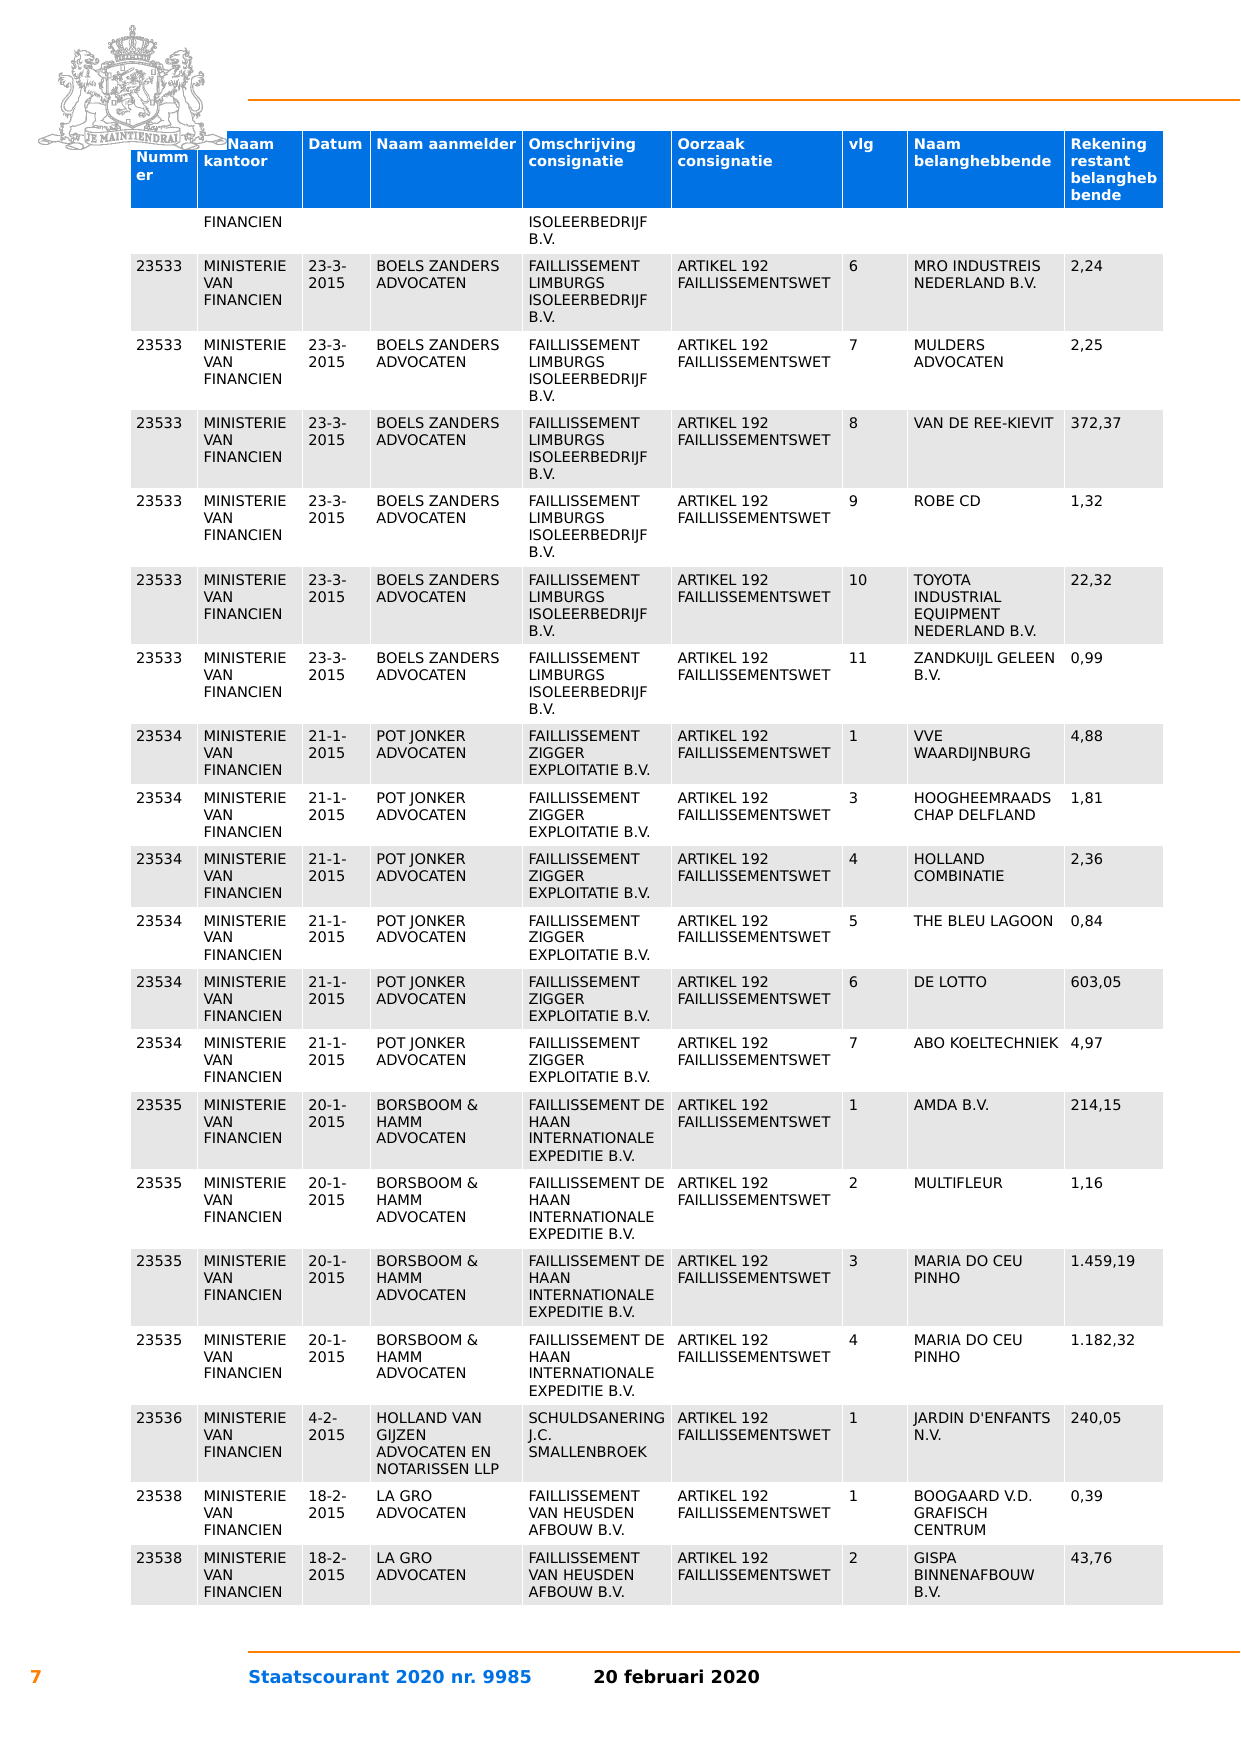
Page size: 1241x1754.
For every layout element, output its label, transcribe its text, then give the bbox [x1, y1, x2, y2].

table_cell 23-3-2015 [303, 254, 370, 331]
table_cell ARTIKEL 192 FAILLISSEMENTSWET [672, 1030, 842, 1091]
table_cell 11 [843, 645, 907, 723]
table_cell 4-2-2015 [303, 1405, 370, 1482]
table_cell MINISTERIE VAN FINANCIEN [198, 1092, 302, 1169]
table_cell ARTIKEL 192 FAILLISSEMENTSWET [672, 489, 842, 566]
table_header Naam belanghebbende [908, 131, 1064, 208]
table_cell POT JONKER ADVOCATEN [371, 846, 522, 907]
table_cell ARTIKEL 192 FAILLISSEMENTSWET [672, 1545, 842, 1605]
table_cell FAILLISSEMENT VAN HEUSDEN AFBOUW B.V. [523, 1545, 671, 1605]
table_cell 214,15 [1065, 1092, 1163, 1169]
table_cell 603,05 [1065, 969, 1163, 1029]
table_cell 23534 [131, 846, 197, 907]
table_cell ARTIKEL 192 FAILLISSEMENTSWET [672, 567, 842, 644]
table_cell MINISTERIE VAN FINANCIEN [198, 489, 302, 566]
table_cell 372,37 [1065, 410, 1163, 488]
table_cell 3 [843, 785, 907, 845]
table_cell FAILLISSEMENT DE HAAN INTERNATIONALE EXPEDITIE B.V. [523, 1249, 671, 1326]
table_cell ARTIKEL 192 FAILLISSEMENTSWET [672, 724, 842, 784]
table_cell FAILLISSEMENT ZIGGER EXPLOITATIE B.V. [523, 908, 671, 968]
table_cell 23534 [131, 908, 197, 968]
table_cell MINISTERIE VAN FINANCIEN [198, 1545, 302, 1605]
table_cell 21-1-2015 [303, 785, 370, 845]
table_cell JARDIN D'ENFANTS N.V. [908, 1405, 1064, 1482]
table_cell MINISTERIE VAN FINANCIEN [198, 908, 302, 968]
table_cell MINISTERIE VAN FINANCIEN [198, 785, 302, 845]
table_cell MARIA DO CEU PINHO [908, 1327, 1064, 1404]
table_cell 1 [843, 1405, 907, 1482]
table_cell BOELS ZANDERS ADVOCATEN [371, 567, 522, 644]
table_cell 4 [843, 1327, 907, 1404]
table_cell MINISTERIE VAN FINANCIEN [198, 332, 302, 409]
table_cell 21-1-2015 [303, 724, 370, 784]
table_cell FAILLISSEMENT DE HAAN INTERNATIONALE EXPEDITIE B.V. [523, 1170, 671, 1247]
table_cell MINISTERIE VAN FINANCIEN [198, 1170, 302, 1247]
table_cell ARTIKEL 192 FAILLISSEMENTSWET [672, 410, 842, 488]
table_cell 1 [843, 724, 907, 784]
table_cell BORSBOOM & HAMM ADVOCATEN [371, 1092, 522, 1169]
table_cell FAILLISSEMENT ZIGGER EXPLOITATIE B.V. [523, 846, 671, 907]
table_cell 23-3-2015 [303, 645, 370, 723]
table_header Nummer [131, 150, 197, 208]
table_cell 23533 [131, 332, 197, 409]
table_cell BOELS ZANDERS ADVOCATEN [371, 410, 522, 488]
table_cell 1 [843, 1092, 907, 1169]
table_cell ISOLEERBEDRIJF B.V. [523, 209, 671, 253]
table_cell 43,76 [1065, 1545, 1163, 1605]
picture [38, 25, 227, 150]
table_cell MINISTERIE VAN FINANCIEN [198, 724, 302, 784]
table_cell 4,88 [1065, 724, 1163, 784]
table_cell FAILLISSEMENT LIMBURGS ISOLEERBEDRIJF B.V. [523, 254, 671, 331]
table_cell ARTIKEL 192 FAILLISSEMENTSWET [672, 908, 842, 968]
table_cell BOELS ZANDERS ADVOCATEN [371, 489, 522, 566]
table_cell LA GRO ADVOCATEN [371, 1484, 522, 1544]
table_header Naam aanmelder [371, 131, 522, 208]
table_cell 23533 [131, 410, 197, 488]
table_cell 21-1-2015 [303, 846, 370, 907]
table_cell 7 [843, 332, 907, 409]
table_cell 20-1-2015 [303, 1249, 370, 1326]
table_cell 9 [843, 489, 907, 566]
table_cell MULTIFLEUR [908, 1170, 1064, 1247]
table_cell 23-3-2015 [303, 567, 370, 644]
table_cell 5 [843, 908, 907, 968]
table_cell [843, 209, 907, 253]
table_cell ARTIKEL 192 FAILLISSEMENTSWET [672, 1249, 842, 1326]
table_cell [303, 209, 370, 253]
table_cell FAILLISSEMENT LIMBURGS ISOLEERBEDRIJF B.V. [523, 410, 671, 488]
table_cell 0,99 [1065, 645, 1163, 723]
table_cell POT JONKER ADVOCATEN [371, 785, 522, 845]
table_cell [131, 209, 197, 253]
table_cell 1 [843, 1484, 907, 1544]
table_cell 23535 [131, 1092, 197, 1169]
table_cell 2,24 [1065, 254, 1163, 331]
table_cell 23535 [131, 1249, 197, 1326]
table_cell 18-2-2015 [303, 1484, 370, 1544]
table_header Rekening restant belanghebbende [1065, 131, 1163, 208]
table_cell ARTIKEL 192 FAILLISSEMENTSWET [672, 785, 842, 845]
table_cell 20-1-2015 [303, 1327, 370, 1404]
table_cell 23-3-2015 [303, 489, 370, 566]
table_cell MINISTERIE VAN FINANCIEN [198, 1327, 302, 1404]
table_cell ARTIKEL 192 FAILLISSEMENTSWET [672, 645, 842, 723]
table_cell 6 [843, 969, 907, 1029]
table_cell FAILLISSEMENT DE HAAN INTERNATIONALE EXPEDITIE B.V. [523, 1092, 671, 1169]
table_cell ARTIKEL 192 FAILLISSEMENTSWET [672, 1092, 842, 1169]
table_cell MINISTERIE VAN FINANCIEN [198, 969, 302, 1029]
table_cell 23533 [131, 567, 197, 644]
table_cell MINISTERIE VAN FINANCIEN [198, 1484, 302, 1544]
table_cell MARIA DO CEU PINHO [908, 1249, 1064, 1326]
table_cell POT JONKER ADVOCATEN [371, 969, 522, 1029]
table_cell HOLLAND COMBINATIE [908, 846, 1064, 907]
table_cell HOLLAND VAN GIJZEN ADVOCATEN EN NOTARISSEN LLP [371, 1405, 522, 1482]
table_cell POT JONKER ADVOCATEN [371, 908, 522, 968]
table_cell THE BLEU LAGOON [908, 908, 1064, 968]
table_cell 23538 [131, 1545, 197, 1605]
table_cell 23533 [131, 645, 197, 723]
table_cell MINISTERIE VAN FINANCIEN [198, 1249, 302, 1326]
table_cell 23534 [131, 1030, 197, 1091]
table_cell 18-2-2015 [303, 1545, 370, 1605]
table_cell ZANDKUIJL GELEEN B.V. [908, 645, 1064, 723]
table_header Omschrijving consignatie [523, 131, 671, 208]
table_header vlg [843, 131, 907, 208]
table_cell 23533 [131, 489, 197, 566]
table_cell FAILLISSEMENT LIMBURGS ISOLEERBEDRIJF B.V. [523, 645, 671, 723]
table_cell 4 [843, 846, 907, 907]
table_cell 21-1-2015 [303, 908, 370, 968]
table_cell FAILLISSEMENT ZIGGER EXPLOITATIE B.V. [523, 724, 671, 784]
table_cell BOELS ZANDERS ADVOCATEN [371, 645, 522, 723]
table_cell FAILLISSEMENT DE HAAN INTERNATIONALE EXPEDITIE B.V. [523, 1327, 671, 1404]
table_cell 23533 [131, 254, 197, 331]
table_cell 23538 [131, 1484, 197, 1544]
table_cell 23535 [131, 1170, 197, 1247]
table_header Naam kantoor [198, 131, 302, 208]
table_cell 21-1-2015 [303, 1030, 370, 1091]
table_cell SCHULDSANERING J.C. SMALLENBROEK [523, 1405, 671, 1482]
table_cell FAILLISSEMENT LIMBURGS ISOLEERBEDRIJF B.V. [523, 332, 671, 409]
table_cell BORSBOOM & HAMM ADVOCATEN [371, 1327, 522, 1404]
table_cell [1065, 209, 1163, 253]
table_cell ARTIKEL 192 FAILLISSEMENTSWET [672, 332, 842, 409]
table_cell LA GRO ADVOCATEN [371, 1545, 522, 1605]
table_cell 23-3-2015 [303, 410, 370, 488]
table_cell 23535 [131, 1327, 197, 1404]
table_cell ARTIKEL 192 FAILLISSEMENTSWET [672, 1405, 842, 1482]
table_cell [672, 209, 842, 253]
table_cell MINISTERIE VAN FINANCIEN [198, 254, 302, 331]
table_cell FAILLISSEMENT ZIGGER EXPLOITATIE B.V. [523, 785, 671, 845]
table_cell FAILLISSEMENT VAN HEUSDEN AFBOUW B.V. [523, 1484, 671, 1544]
table_cell 1,81 [1065, 785, 1163, 845]
table_cell 240,05 [1065, 1405, 1163, 1482]
table_cell 23534 [131, 785, 197, 845]
table_cell 1,32 [1065, 489, 1163, 566]
table_cell TOYOTA INDUSTRIAL EQUIPMENT NEDERLAND B.V. [908, 567, 1064, 644]
table_cell 0,84 [1065, 908, 1163, 968]
table_cell MINISTERIE VAN FINANCIEN [198, 1405, 302, 1482]
table_cell 2 [843, 1170, 907, 1247]
table_cell ARTIKEL 192 FAILLISSEMENTSWET [672, 969, 842, 1029]
table_cell 23-3-2015 [303, 332, 370, 409]
table_cell 23534 [131, 969, 197, 1029]
table_cell DE LOTTO [908, 969, 1064, 1029]
table_header Datum [303, 131, 370, 208]
table_cell [908, 209, 1064, 253]
table_cell ARTIKEL 192 FAILLISSEMENTSWET [672, 1327, 842, 1404]
table_cell GISPA BINNENAFBOUW B.V. [908, 1545, 1064, 1605]
table_cell ABO KOELTECHNIEK [908, 1030, 1064, 1091]
table_cell MINISTERIE VAN FINANCIEN [198, 846, 302, 907]
table_cell FAILLISSEMENT ZIGGER EXPLOITATIE B.V. [523, 969, 671, 1029]
table_cell POT JONKER ADVOCATEN [371, 724, 522, 784]
table_cell 8 [843, 410, 907, 488]
table_cell FINANCIEN [198, 209, 302, 253]
table_cell 4,97 [1065, 1030, 1163, 1091]
table_cell 22,32 [1065, 567, 1163, 644]
table_cell BORSBOOM & HAMM ADVOCATEN [371, 1249, 522, 1326]
table_cell 1,16 [1065, 1170, 1163, 1247]
table_cell BORSBOOM & HAMM ADVOCATEN [371, 1170, 522, 1247]
table_cell ARTIKEL 192 FAILLISSEMENTSWET [672, 254, 842, 331]
table_cell FAILLISSEMENT LIMBURGS ISOLEERBEDRIJF B.V. [523, 567, 671, 644]
table_cell BOELS ZANDERS ADVOCATEN [371, 254, 522, 331]
table_cell MINISTERIE VAN FINANCIEN [198, 1030, 302, 1091]
table_cell 3 [843, 1249, 907, 1326]
table_header Oorzaak consignatie [672, 131, 842, 208]
table_cell 2,36 [1065, 846, 1163, 907]
table_cell MINISTERIE VAN FINANCIEN [198, 410, 302, 488]
table_cell 23536 [131, 1405, 197, 1482]
table_cell MRO INDUSTREIS NEDERLAND B.V. [908, 254, 1064, 331]
table_cell AMDA B.V. [908, 1092, 1064, 1169]
table_cell 0,39 [1065, 1484, 1163, 1544]
table_cell ARTIKEL 192 FAILLISSEMENTSWET [672, 1484, 842, 1544]
table_cell FAILLISSEMENT ZIGGER EXPLOITATIE B.V. [523, 1030, 671, 1091]
table_cell POT JONKER ADVOCATEN [371, 1030, 522, 1091]
table_cell MINISTERIE VAN FINANCIEN [198, 645, 302, 723]
table_cell ROBE CD [908, 489, 1064, 566]
table_cell 20-1-2015 [303, 1170, 370, 1247]
table_cell 1.459,19 [1065, 1249, 1163, 1326]
table_cell 6 [843, 254, 907, 331]
table_cell 2,25 [1065, 332, 1163, 409]
table_cell [371, 209, 522, 253]
table_cell 23534 [131, 724, 197, 784]
table_cell 7 [843, 1030, 907, 1091]
table_cell FAILLISSEMENT LIMBURGS ISOLEERBEDRIJF B.V. [523, 489, 671, 566]
table_cell VVE WAARDIJNBURG [908, 724, 1064, 784]
table_cell HOOGHEEMRAADSCHAP DELFLAND [908, 785, 1064, 845]
table_cell BOELS ZANDERS ADVOCATEN [371, 332, 522, 409]
table_cell 20-1-2015 [303, 1092, 370, 1169]
table_cell 2 [843, 1545, 907, 1605]
table_cell MULDERS ADVOCATEN [908, 332, 1064, 409]
table_cell 10 [843, 567, 907, 644]
table_cell 21-1-2015 [303, 969, 370, 1029]
table_cell BOOGAARD V.D. GRAFISCH CENTRUM [908, 1484, 1064, 1544]
table_cell MINISTERIE VAN FINANCIEN [198, 567, 302, 644]
table_cell 1.182,32 [1065, 1327, 1163, 1404]
table_cell VAN DE REE-KIEVIT [908, 410, 1064, 488]
table_cell ARTIKEL 192 FAILLISSEMENTSWET [672, 846, 842, 907]
table_cell ARTIKEL 192 FAILLISSEMENTSWET [672, 1170, 842, 1247]
